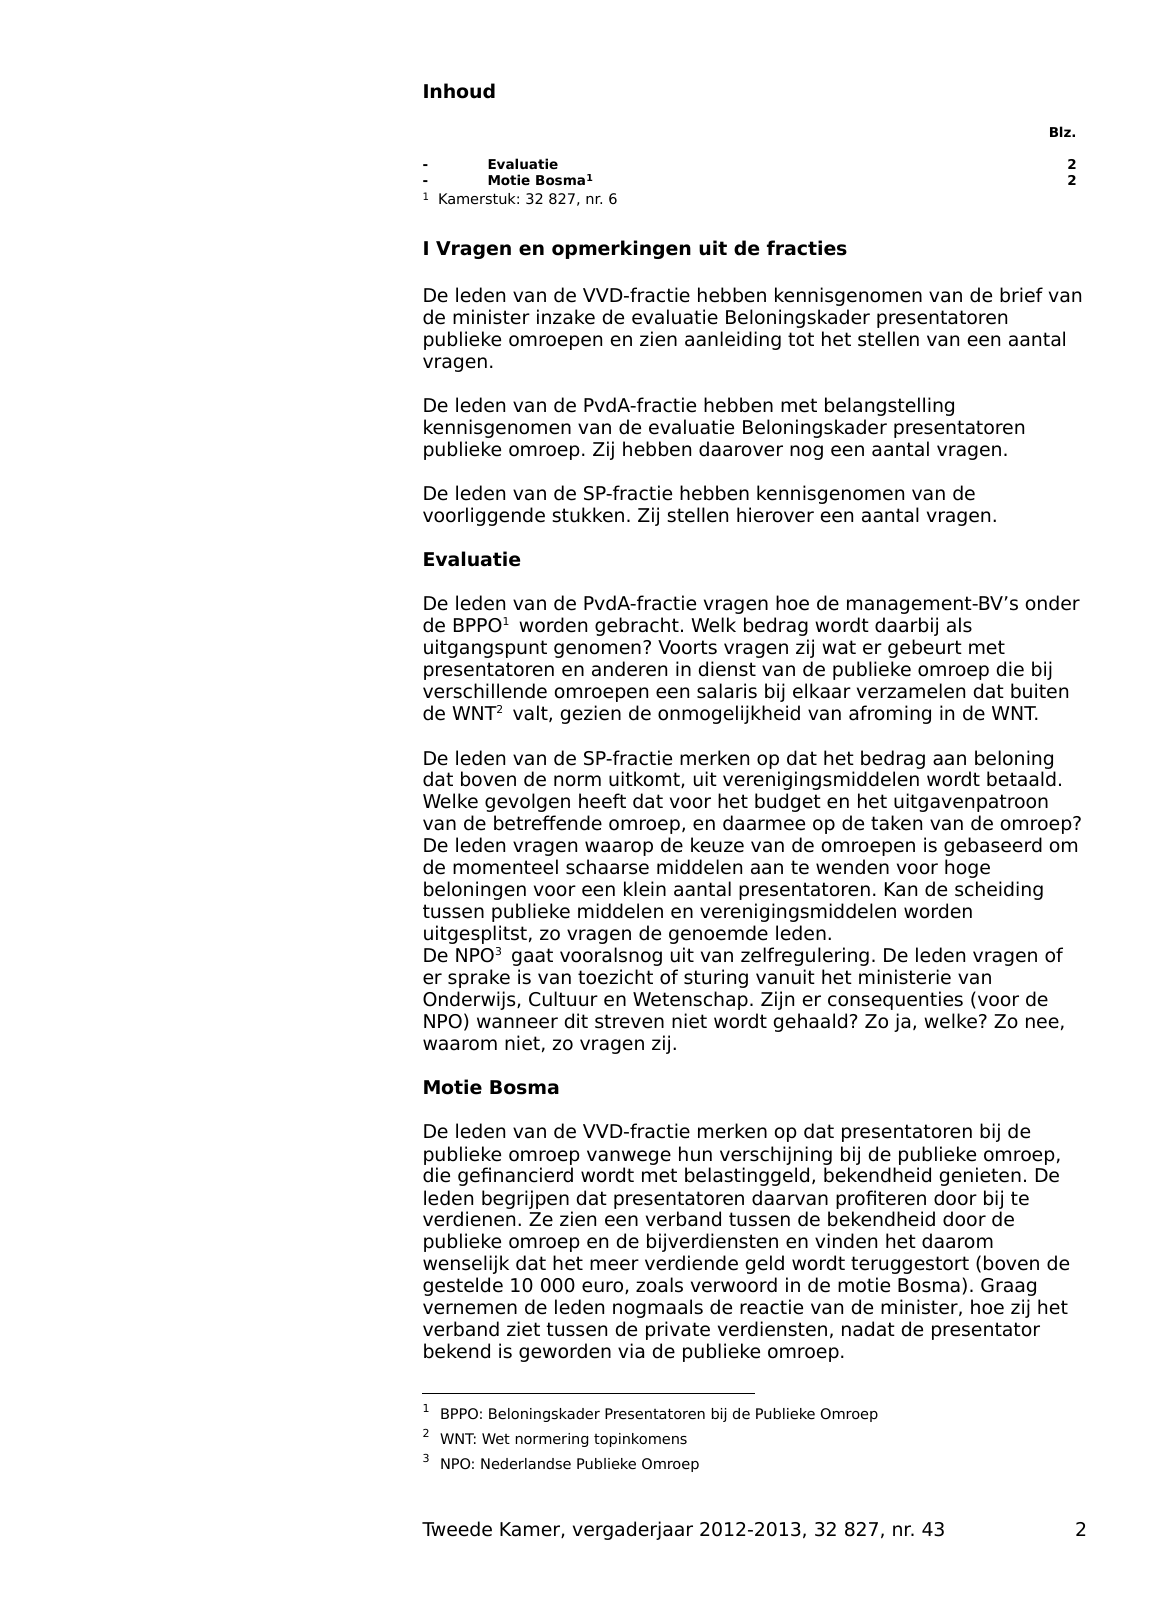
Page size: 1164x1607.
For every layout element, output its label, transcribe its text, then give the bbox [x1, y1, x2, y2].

text WNT: Wet normering topinkomens [422, 1427, 1087, 1449]
table_cell - [422, 157, 481, 172]
text BPPO: Beloningskader Presentatoren bij de Publieke Omroep [422, 1402, 1087, 1424]
table_cell Motie Bosma1 [481, 172, 1013, 188]
subtitle I Vragen en opmerkingen uit de fracties [422, 238, 1087, 260]
subtitle Motie Bosma [422, 1077, 1087, 1099]
text NPO: Nederlandse Publieke Omroep [422, 1452, 1087, 1474]
table_header Blz. [1013, 125, 1087, 141]
subtitle Inhoud [422, 81, 1087, 103]
table_cell - [422, 172, 481, 188]
table_cell 1 Kamerstuk: 32 827, nr. 6 [422, 188, 1087, 208]
table_cell 2 [1013, 157, 1087, 172]
table_cell Evaluatie [481, 157, 1013, 172]
text De leden van de SP-fractie hebben kennisgenomen van de voorliggende stukken. Zij stellen hierover een aantal vragen. [422, 483, 1087, 527]
table_header [481, 125, 1013, 141]
text De NPO gaat vooralsnog uit van zelfregulering. De leden vragen of er sprake is van toezicht of sturing vanuit het ministerie van Onderwijs, Cultuur en Wetenschap. Zijn er consequenties (voor de NPO) wanneer dit streven niet wordt gehaald? Zo ja, welke? Zo nee, waarom niet, zo vragen zij. [422, 945, 1087, 1055]
table_cell [1013, 141, 1087, 157]
text De leden van de SP-fractie merken op dat het bedrag aan beloning dat boven de norm uitkomt, uit verenigingsmiddelen wordt betaald. Welke gevolgen heeft dat voor het budget en het uitgavenpatroon van de betreffende omroep, en daarmee op de taken van de omroep? De leden vragen waarop de keuze van de omroepen is gebaseerd om de momenteel schaarse middelen aan te wenden voor hoge beloningen voor een klein aantal presentatoren. Kan de scheiding tussen publieke middelen en verenigingsmiddelen worden uitgesplitst, zo vragen de genoemde leden. [422, 747, 1087, 945]
text De leden van de VVD-fractie merken op dat presentatoren bij de publieke omroep vanwege hun verschijning bij de publieke omroep, die gefinancierd wordt met belastinggeld, bekendheid genieten. De leden begrijpen dat presentatoren daarvan profiteren door bij te verdienen. Ze zien een verband tussen de bekendheid door de publieke omroep en de bijverdiensten en vinden het daarom wenselijk dat het meer verdiende geld wordt teruggestort (boven de gestelde 10 000 euro, zoals verwoord in de motie Bosma). Graag vernemen de leden nogmaals de reactie van de minister, hoe zij het verband ziet tussen de private verdiensten, nadat de presentator bekend is geworden via de publieke omroep. [422, 1121, 1087, 1363]
text De leden van de PvdA-fractie hebben met belangstelling kennisgenomen van de evaluatie Beloningskader presentatoren publieke omroep. Zij hebben daarover nog een aantal vragen. [422, 395, 1087, 461]
table_header [422, 125, 481, 141]
text De leden van de VVD-fractie hebben kennisgenomen van de brief van de minister inzake de evaluatie Beloningskader presentatoren publieke omroepen en zien aanleiding tot het stellen van een aantal vragen. [422, 285, 1087, 373]
subtitle Evaluatie [422, 549, 1087, 571]
table_cell [481, 141, 1013, 157]
text De leden van de PvdA-fractie vragen hoe de management-BV’s onder de BPPO worden gebracht. Welk bedrag wordt daarbij als uitgangspunt genomen? Voorts vragen zij wat er gebeurt met presentatoren en anderen in dienst van de publieke omroep die bij verschillende omroepen een salaris bij elkaar verzamelen dat buiten de WNT valt, gezien de onmogelijkheid van afroming in de WNT. [422, 593, 1087, 725]
table_cell [422, 141, 481, 157]
table_cell 2 [1013, 172, 1087, 188]
